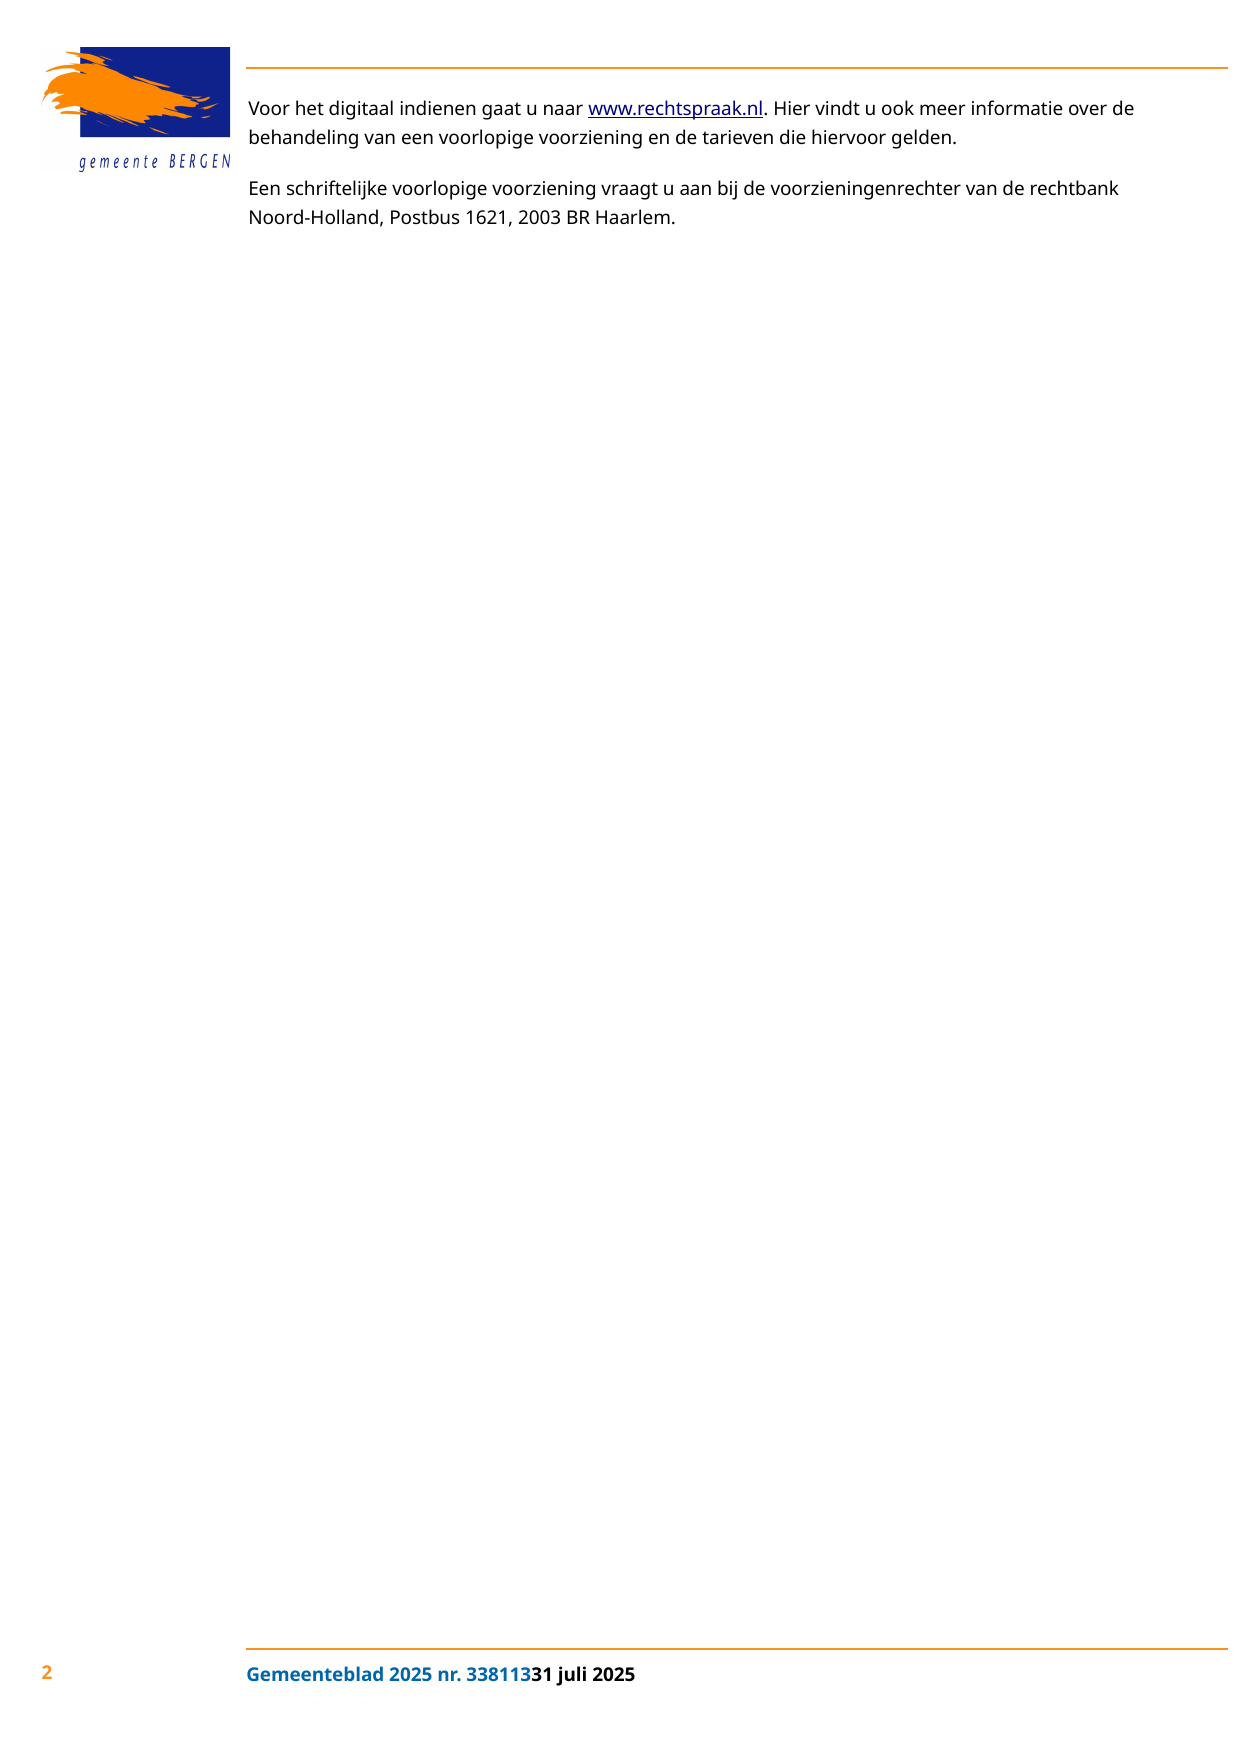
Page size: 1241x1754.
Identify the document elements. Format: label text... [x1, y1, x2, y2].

picture [41, 47, 231, 172]
text Een schriftelijke voorlopige voorziening vraagt u aan bij de voorzieningenrechter van de rechtbank Noord-Holland, Postbus 1621, 2003 BR Haarlem. [248, 175, 1152, 230]
text Voor het digitaal indienen gaat u naar www.rechtspraak.nl. Hier vindt u ook meer informatie over de behandeling van een voorlopige voorziening en de tarieven die hiervoor gelden. [248, 95, 1152, 150]
